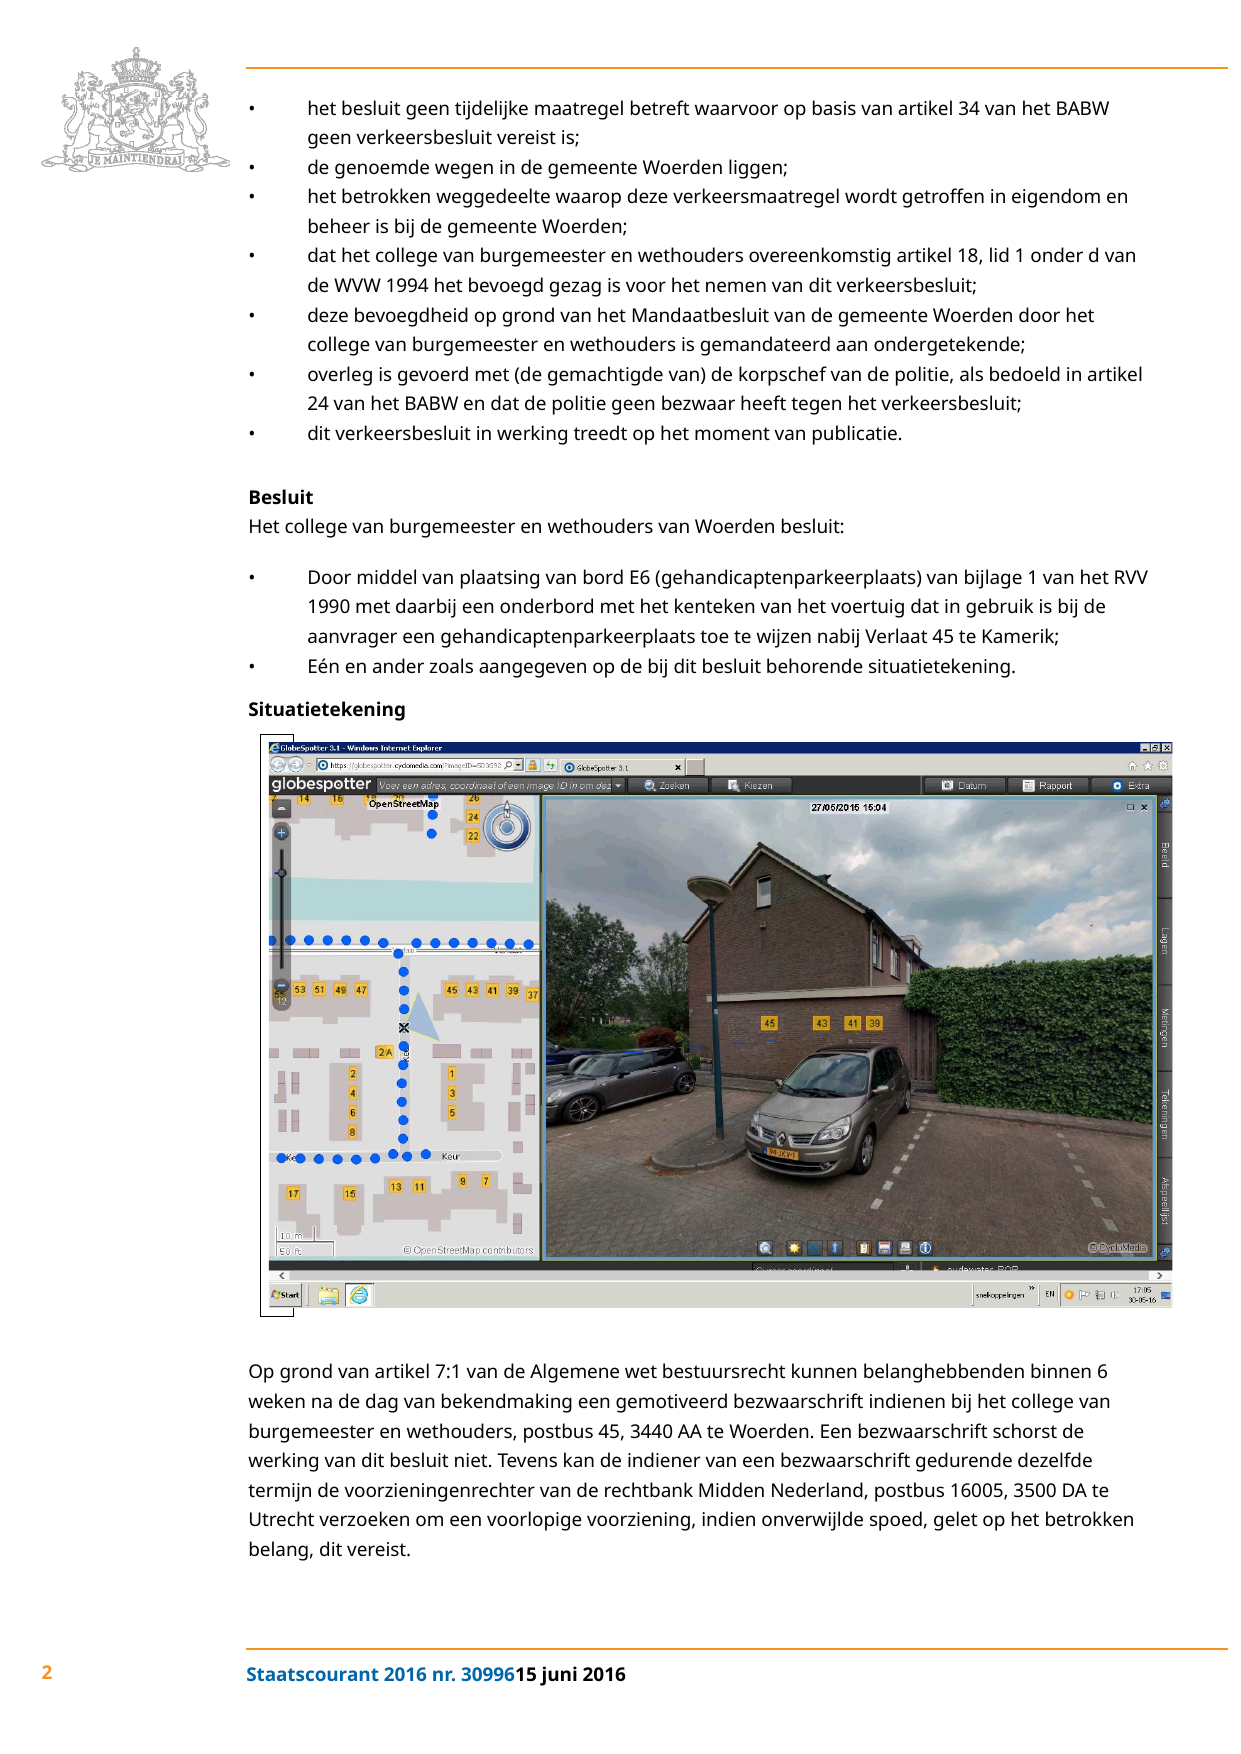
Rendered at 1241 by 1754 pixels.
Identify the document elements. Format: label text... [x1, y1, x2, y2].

list het besluit geen tijdelijke maatregel betreft waarvoor op basis van artikel 34 van het BABW geen verkeersbesluit vereist is; [248, 95, 1152, 150]
text Besluit [248, 484, 1152, 510]
list de genoemde wegen in de gemeente Woerden liggen; [248, 154, 1152, 180]
picture [41, 47, 231, 172]
list overleg is gevoerd met (de gemachtigde van) de korpschef van de politie, als bedoeld in artikel 24 van het BABW en dat de politie geen bezwaar heeft tegen het verkeersbesluit; [248, 361, 1152, 416]
list dat het college van burgemeester en wethouders overeenkomstig artikel 18, lid 1 onder d van de WVW 1994 het bevoegd gezag is voor het nemen van dit verkeersbesluit; [248, 243, 1152, 298]
text Op grond van artikel 7:1 van de Algemene wet bestuursrecht kunnen belanghebbenden binnen 6 weken na de dag van bekendmaking een gemotiveerd bezwaarschrift indienen bij het college van burgemeester en wethouders, postbus 45, 3440 AA te Woerden. Een bezwaarschrift schorst de werking van dit besluit niet. Tevens kan de indiener van een bezwaarschrift gedurende dezelfde termijn de voorzieningenrechter van de rechtbank Midden Nederland, postbus 16005, 3500 DA te Utrecht verzoeken om een voorlopige voorziening, indien onverwijlde spoed, gelet op het betrokken belang, dit vereist. [248, 1359, 1152, 1562]
list Door middel van plaatsing van bord E6 (gehandicaptenparkeerplaats) van bijlage 1 van het RVV 1990 met daarbij een onderbord met het kenteken van het voertuig dat in gebruik is bij de aanvrager een gehandicaptenparkeerplaats toe te wijzen nabij Verlaat 45 te Kamerik; [248, 564, 1152, 649]
list Eén en ander zoals aangegeven op de bij dit besluit behorende situatietekening. [248, 653, 1152, 679]
list deze bevoegdheid op grond van het Mandaatbesluit van de gemeente Woerden door het college van burgemeester en wethouders is gemandateerd aan ondergetekende; [248, 302, 1152, 357]
picture [268, 742, 1173, 1308]
text Situatietekening [248, 696, 1152, 722]
text Het college van burgemeester en wethouders van Woerden besluit: [248, 514, 1152, 539]
list het betrokken weggedeelte waarop deze verkeersmaatregel wordt getroffen in eigendom en beheer is bij de gemeente Woerden; [248, 183, 1152, 239]
list dit verkeersbesluit in werking treedt op het moment van publicatie. [248, 420, 1152, 446]
